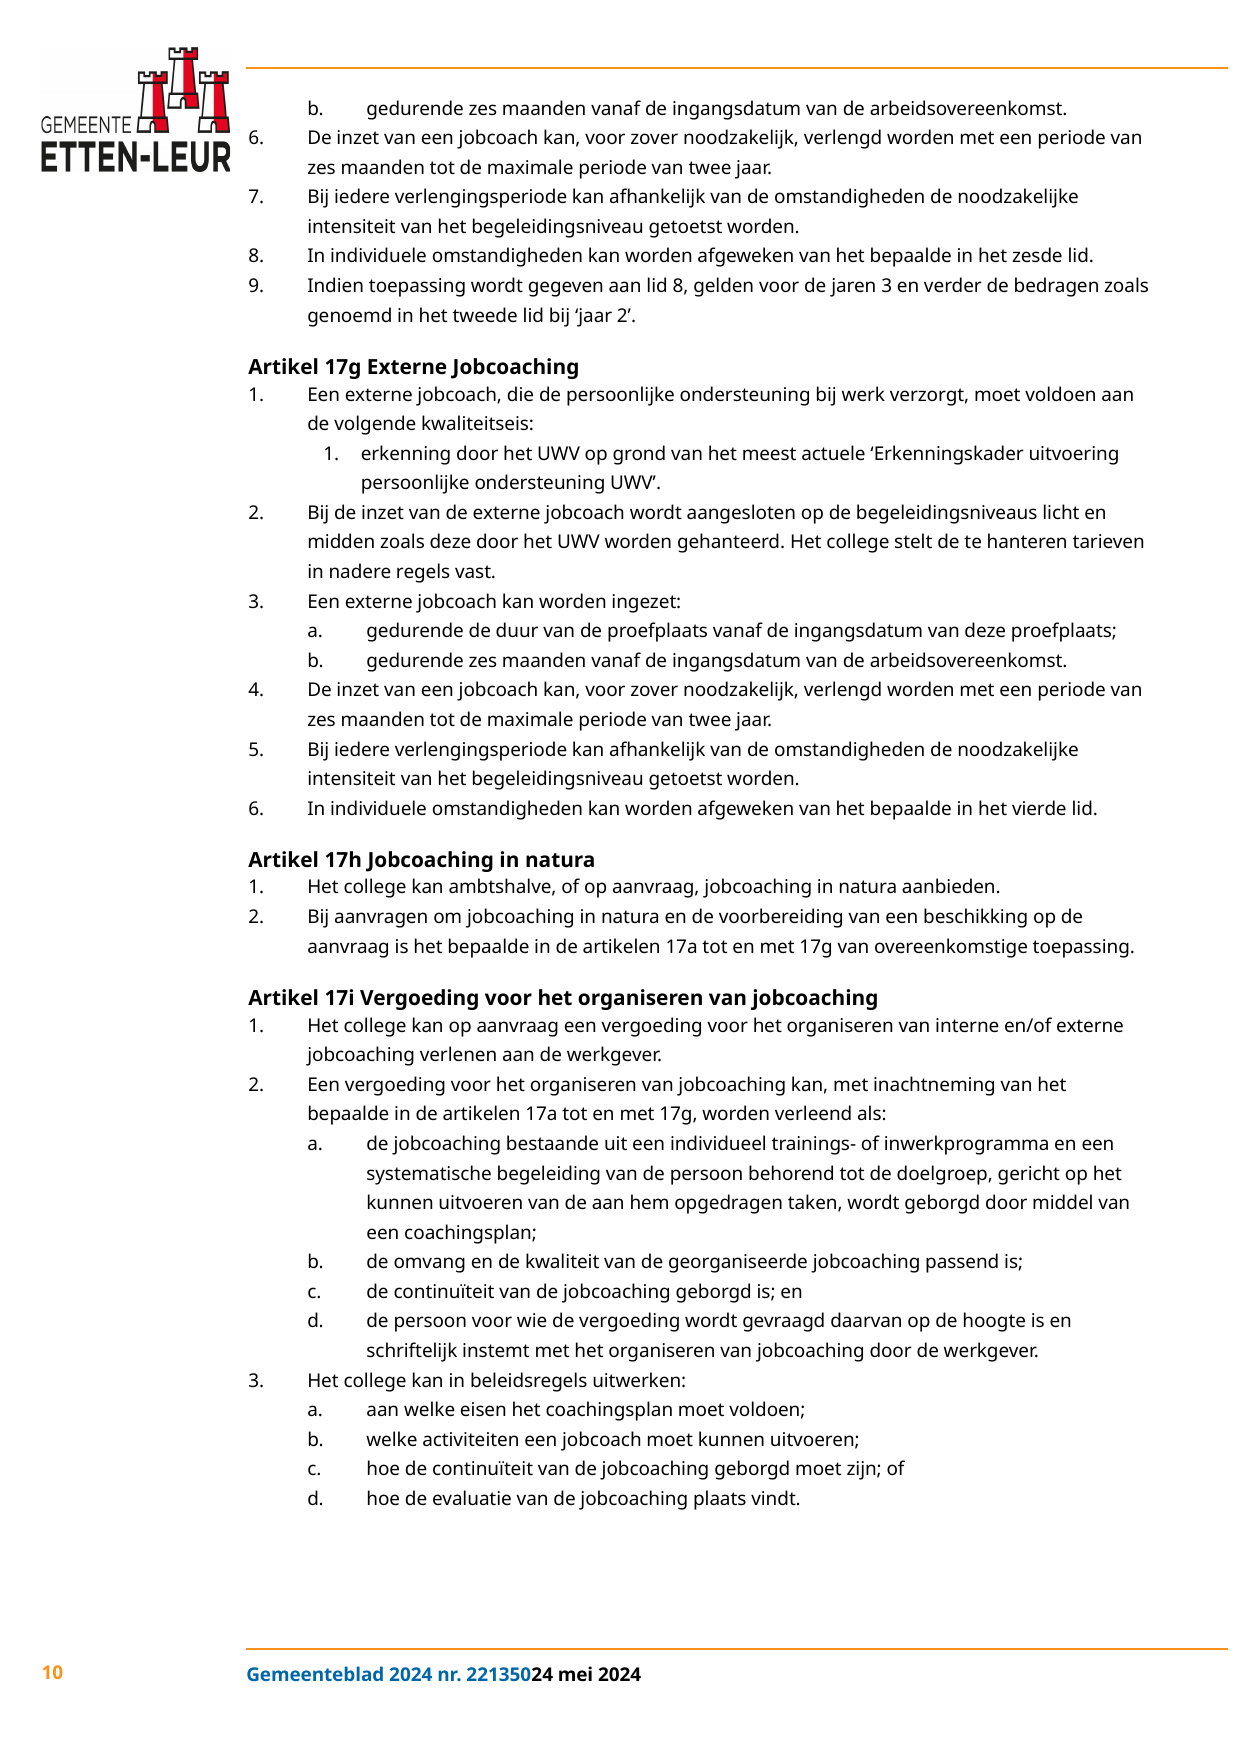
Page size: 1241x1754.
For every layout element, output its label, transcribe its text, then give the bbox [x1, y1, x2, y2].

list Een externe jobcoach kan worden ingezet: [248, 588, 1152, 613]
list de omvang en de kwaliteit van de georganiseerde jobcoaching passend is; [307, 1248, 1152, 1274]
text Artikel 17h Jobcoaching in natura [248, 845, 1152, 874]
list de continuïteit van de jobcoaching geborgd is; en [307, 1278, 1152, 1304]
list Het college kan in beleidsregels uitwerken: [248, 1367, 1152, 1392]
picture [41, 47, 231, 172]
list de persoon voor wie de vergoeding wordt gevraagd daarvan op de hoogte is en schriftelijk instemt met het organiseren van jobcoaching door de werkgever. [307, 1308, 1152, 1363]
list gedurende zes maanden vanaf de ingangsdatum van de arbeidsovereenkomst. [307, 647, 1152, 673]
list Bij aanvragen om jobcoaching in natura en de voorbereiding van een beschikking op de aanvraag is het bepaalde in de artikelen 17a tot en met 17g van overeenkomstige toepassing. [248, 903, 1152, 959]
list welke activiteiten een jobcoach moet kunnen uitvoeren; [307, 1426, 1152, 1452]
list Bij de inzet van de externe jobcoach wordt aangesloten op de begeleidingsniveaus licht en midden zoals deze door het UWV worden gehanteerd. Het college stelt de te hanteren tarieven in nadere regels vast. [248, 499, 1152, 584]
list De inzet van een jobcoach kan, voor zover noodzakelijk, verlengd worden met een periode van zes maanden tot de maximale periode van twee jaar. [248, 124, 1152, 180]
list erkenning door het UWV op grond van het meest actuele ‘Erkenningskader uitvoering persoonlijke ondersteuning UWV’. [323, 440, 1152, 495]
list gedurende zes maanden vanaf de ingangsdatum van de arbeidsovereenkomst. [307, 95, 1152, 121]
list Een externe jobcoach, die de persoonlijke ondersteuning bij werk verzorgt, moet voldoen aan de volgende kwaliteitseis: [248, 381, 1152, 436]
list De inzet van een jobcoach kan, voor zover noodzakelijk, verlengd worden met een periode van zes maanden tot de maximale periode van twee jaar. [248, 677, 1152, 732]
list In individuele omstandigheden kan worden afgeweken van het bepaalde in het zesde lid. [248, 243, 1152, 268]
list In individuele omstandigheden kan worden afgeweken van het bepaalde in het vierde lid. [248, 795, 1152, 821]
list aan welke eisen het coachingsplan moet voldoen; [307, 1396, 1152, 1422]
list gedurende de duur van de proefplaats vanaf de ingangsdatum van deze proefplaats; [307, 617, 1152, 643]
list Indien toepassing wordt gegeven aan lid 8, gelden voor de jaren 3 en verder de bedragen zoals genoemd in het tweede lid bij ‘jaar 2’. [248, 272, 1152, 328]
text Artikel 17g Externe Jobcoaching [248, 352, 1152, 381]
text Artikel 17i Vergoeding voor het organiseren van jobcoaching [248, 983, 1152, 1012]
list de jobcoaching bestaande uit een individueel trainings- of inwerkprogramma en een systematische begeleiding van de persoon behorend tot de doelgroep, gericht op het kunnen uitvoeren van de aan hem opgedragen taken, wordt geborgd door middel van een coachingsplan; [307, 1130, 1152, 1244]
list Het college kan ambtshalve, of op aanvraag, jobcoaching in natura aanbieden. [248, 874, 1152, 899]
list Bij iedere verlengingsperiode kan afhankelijk van de omstandigheden de noodzakelijke intensiteit van het begeleidingsniveau getoetst worden. [248, 736, 1152, 791]
list Het college kan op aanvraag een vergoeding voor het organiseren van interne en/of externe jobcoaching verlenen aan de werkgever. [248, 1012, 1152, 1067]
list Een vergoeding voor het organiseren van jobcoaching kan, met inachtneming van het bepaalde in de artikelen 17a tot en met 17g, worden verleend als: [248, 1071, 1152, 1126]
list hoe de evaluatie van de jobcoaching plaats vindt. [307, 1485, 1152, 1511]
list Bij iedere verlengingsperiode kan afhankelijk van de omstandigheden de noodzakelijke intensiteit van het begeleidingsniveau getoetst worden. [248, 183, 1152, 239]
list hoe de continuïteit van de jobcoaching geborgd moet zijn; of [307, 1456, 1152, 1481]
